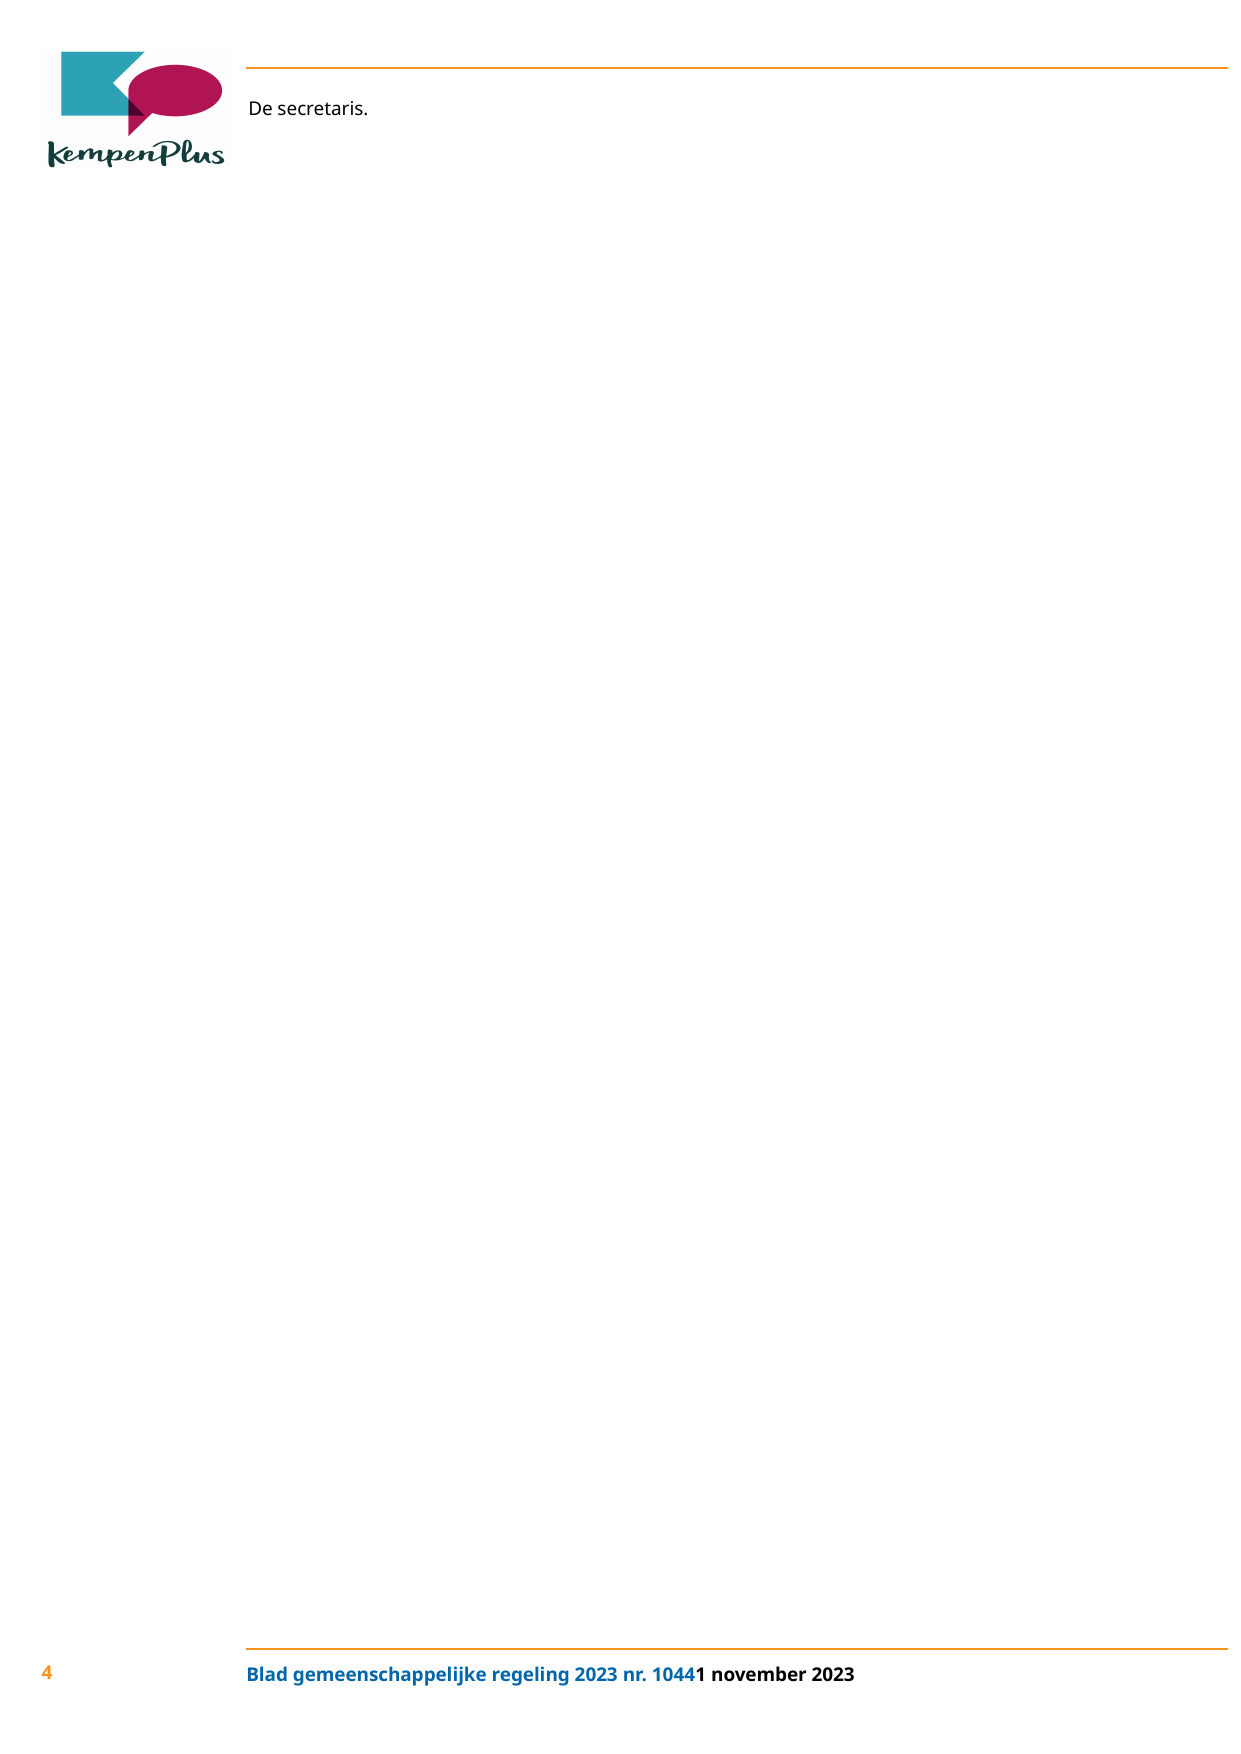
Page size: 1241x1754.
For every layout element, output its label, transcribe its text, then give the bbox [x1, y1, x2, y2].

picture [41, 47, 231, 172]
text De secretaris. [248, 95, 1152, 121]
